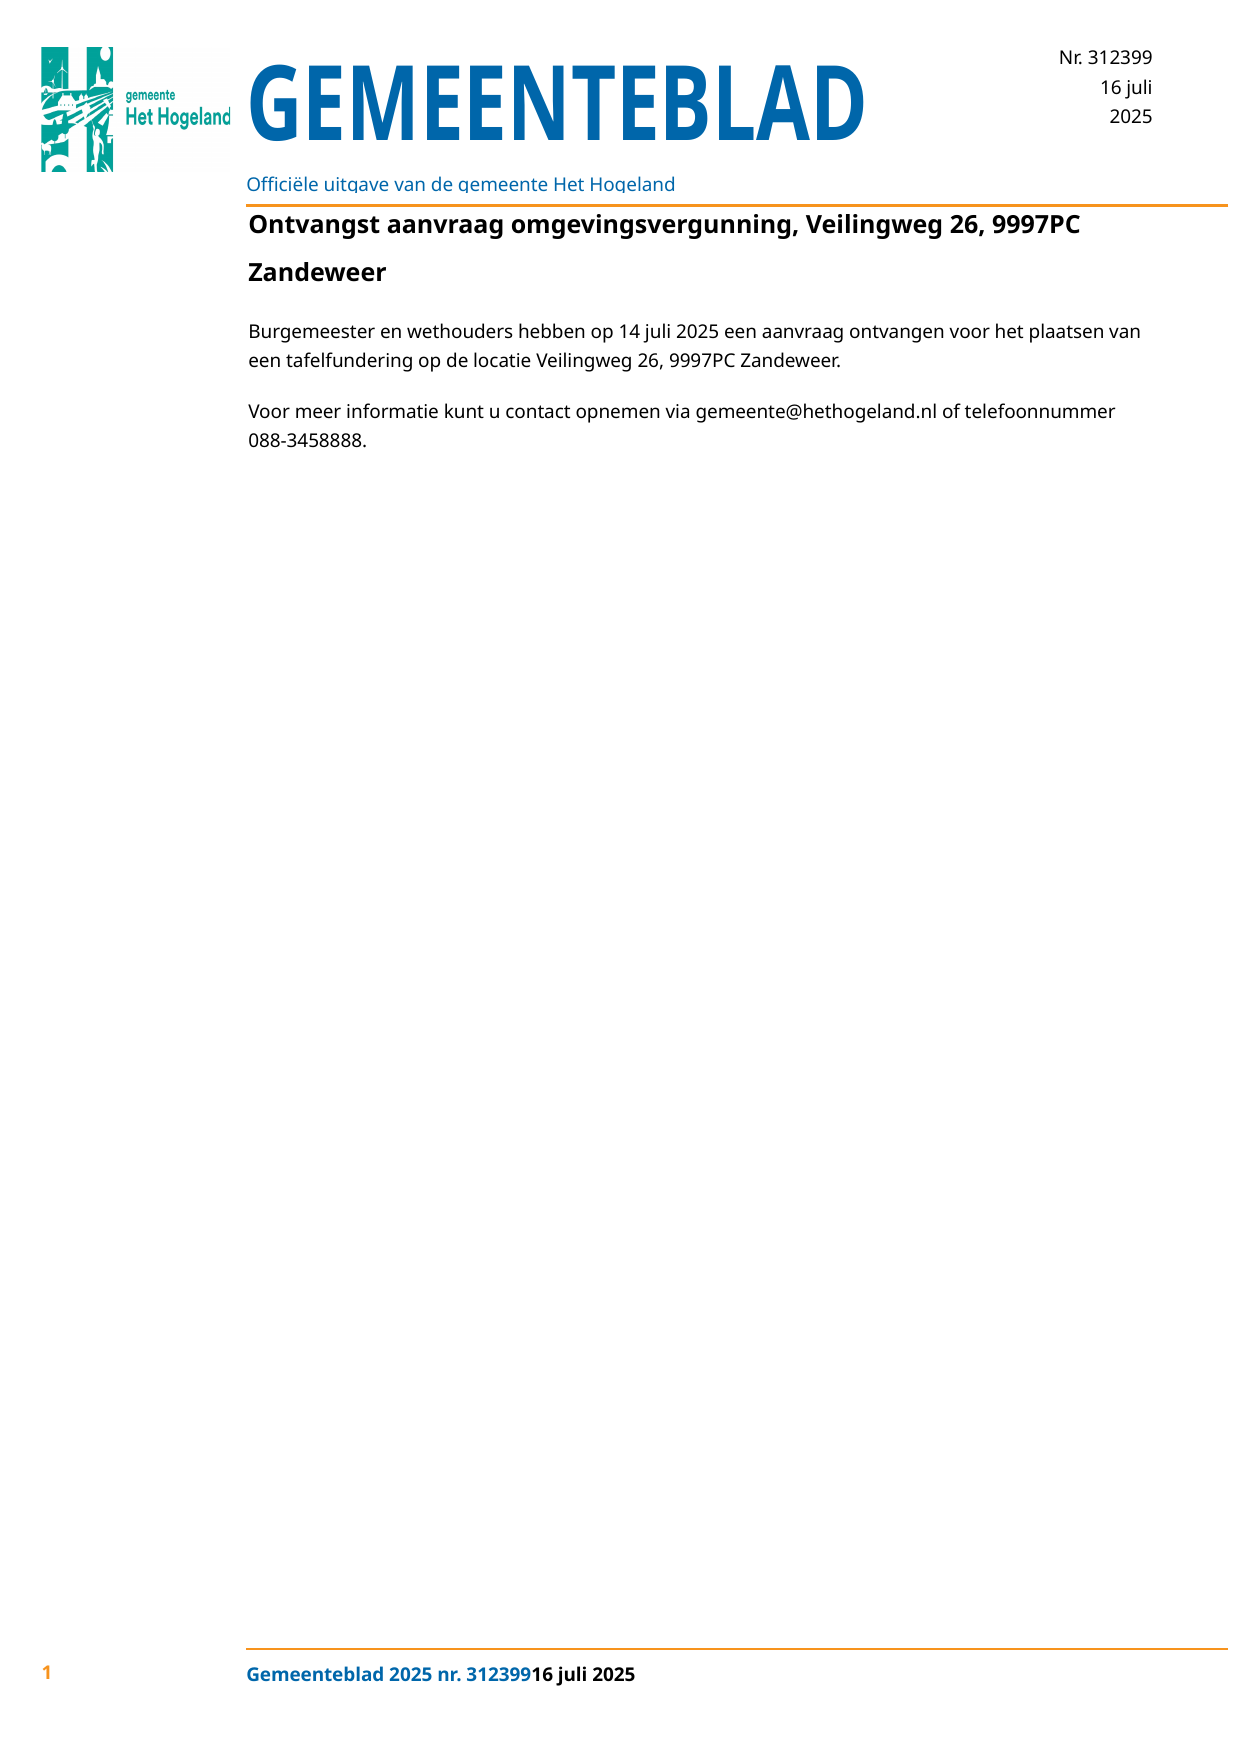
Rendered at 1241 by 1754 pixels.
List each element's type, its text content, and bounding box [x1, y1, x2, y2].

text Voor meer informatie kunt u contact opnemen via gemeente@hethogeland.nl of telefoonnummer 088-3458888. [248, 398, 1152, 453]
text Ontvangst aanvraag omgevingsvergunning, Veilingweg 26, 9997PC Zandeweer [248, 207, 1152, 288]
picture [41, 47, 231, 172]
text Burgemeester en wethouders hebben op 14 juli 2025 een aanvraag ontvangen voor het plaatsen van een tafelfundering op de locatie Veilingweg 26, 9997PC Zandeweer. [248, 318, 1152, 373]
